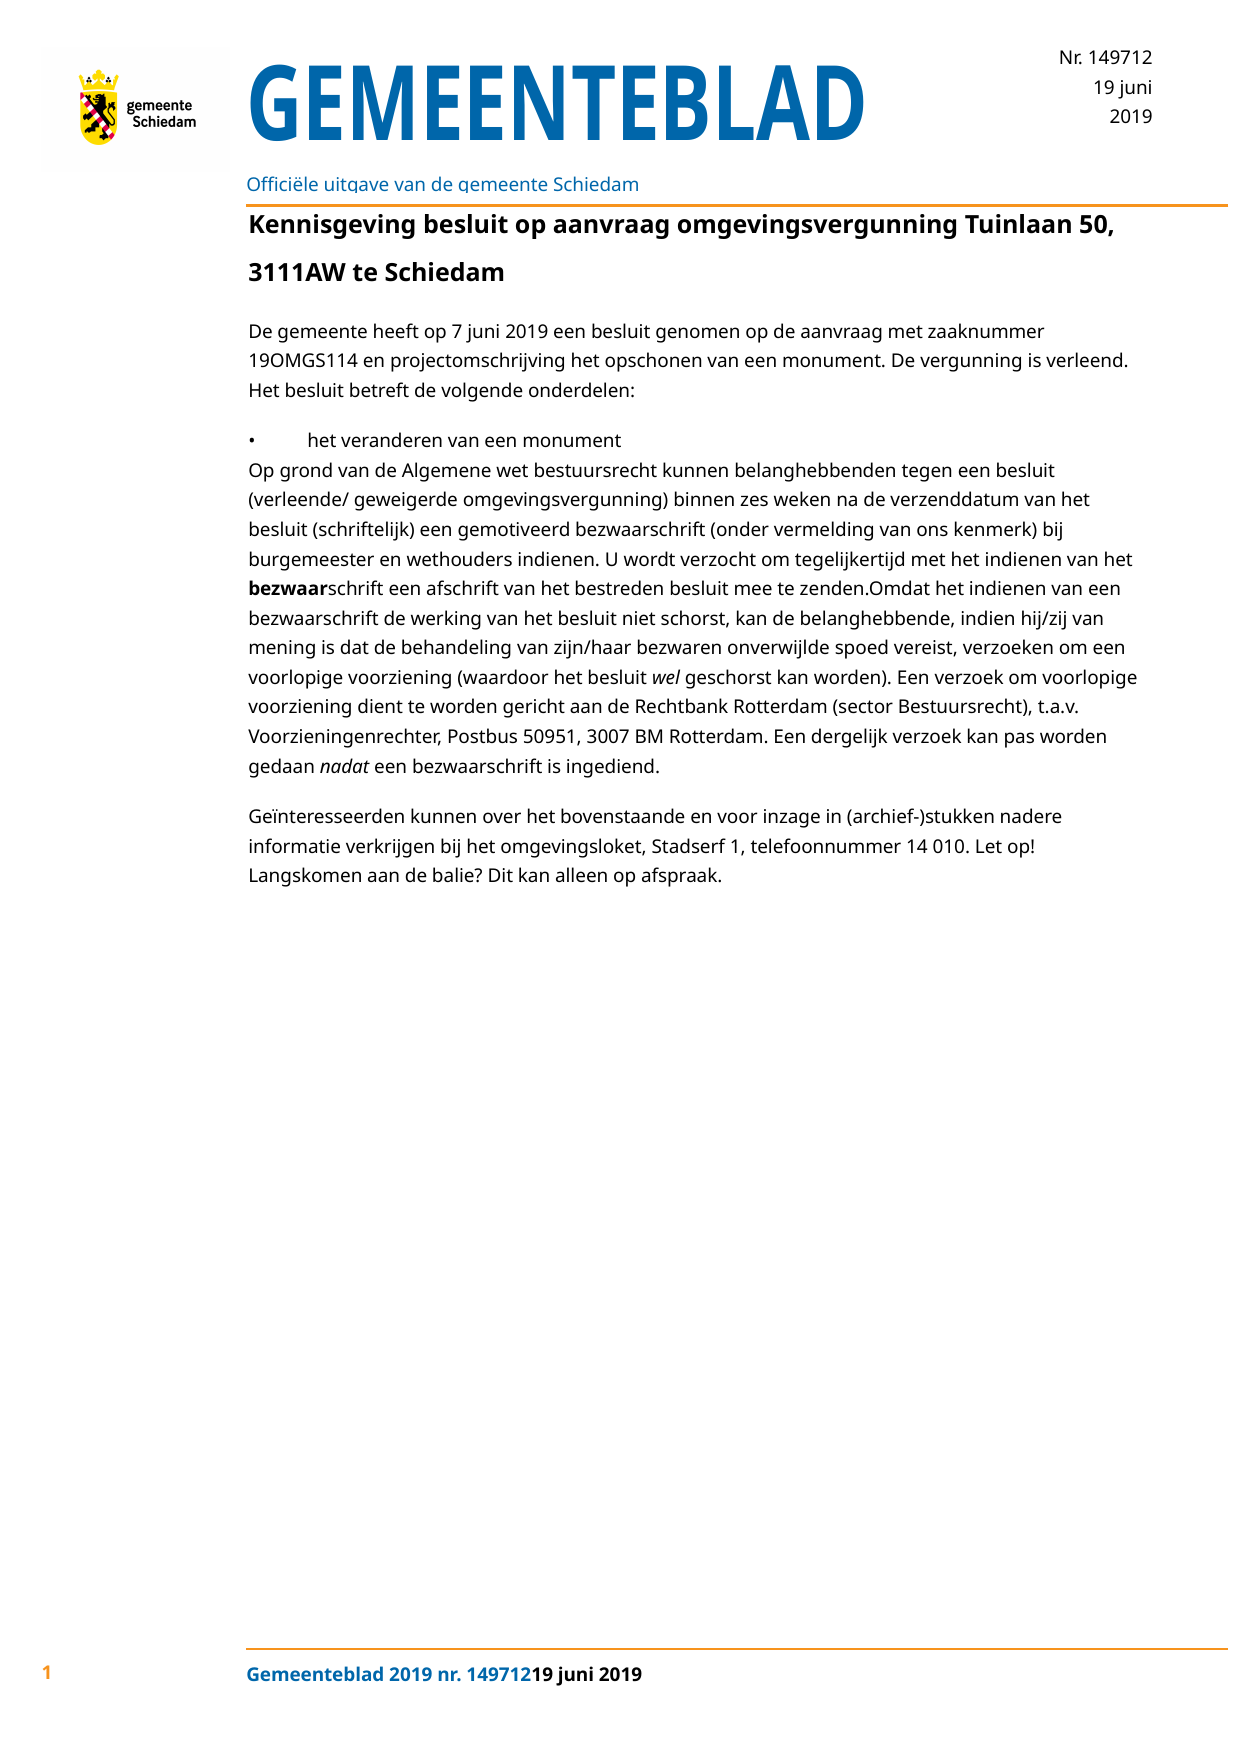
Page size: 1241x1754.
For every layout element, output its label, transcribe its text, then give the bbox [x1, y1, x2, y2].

picture [41, 47, 231, 172]
list het veranderen van een monument [248, 427, 1152, 453]
text Op grond van de Algemene wet bestuursrecht kunnen belanghebbenden tegen een besluit (verleende/ geweigerde omgevingsvergunning) binnen zes weken na de verzenddatum van het besluit (schriftelijk) een gemotiveerd bezwaarschrift (onder vermelding van ons kenmerk) bij burgemeester en wethouders indienen. U wordt verzocht om tegelijkertijd met het indienen van het bezwaarschrift een afschrift van het bestreden besluit mee te zenden.Omdat het indienen van een bezwaarschrift de werking van het besluit niet schorst, kan de belanghebbende, indien hij/zij van mening is dat de behandeling van zijn/haar bezwaren onverwijlde spoed vereist, verzoeken om een voorlopige voorziening (waardoor het besluit wel geschorst kan worden). Een verzoek om voorlopige voorziening dient te worden gericht aan de Rechtbank Rotterdam (sector Bestuursrecht), t.a.v. Voorzieningenrechter, Postbus 50951, 3007 BM Rotterdam. Een dergelijk verzoek kan pas worden gedaan nadat een bezwaarschrift is ingediend. [248, 457, 1152, 779]
text Geïnteresseerden kunnen over het bovenstaande en voor inzage in (archief-)stukken nadere informatie verkrijgen bij het omgevingsloket, Stadserf 1, telefoonnummer 14 010. Let op! Langskomen aan de balie? Dit kan alleen op afspraak. [248, 803, 1152, 888]
text De gemeente heeft op 7 juni 2019 een besluit genomen op de aanvraag met zaaknummer 19OMGS114 en projectomschrijving het opschonen van een monument. De vergunning is verleend. Het besluit betreft de volgende onderdelen: [248, 318, 1152, 403]
text Kennisgeving besluit op aanvraag omgevingsvergunning Tuinlaan 50, 3111AW te Schiedam [248, 207, 1152, 288]
